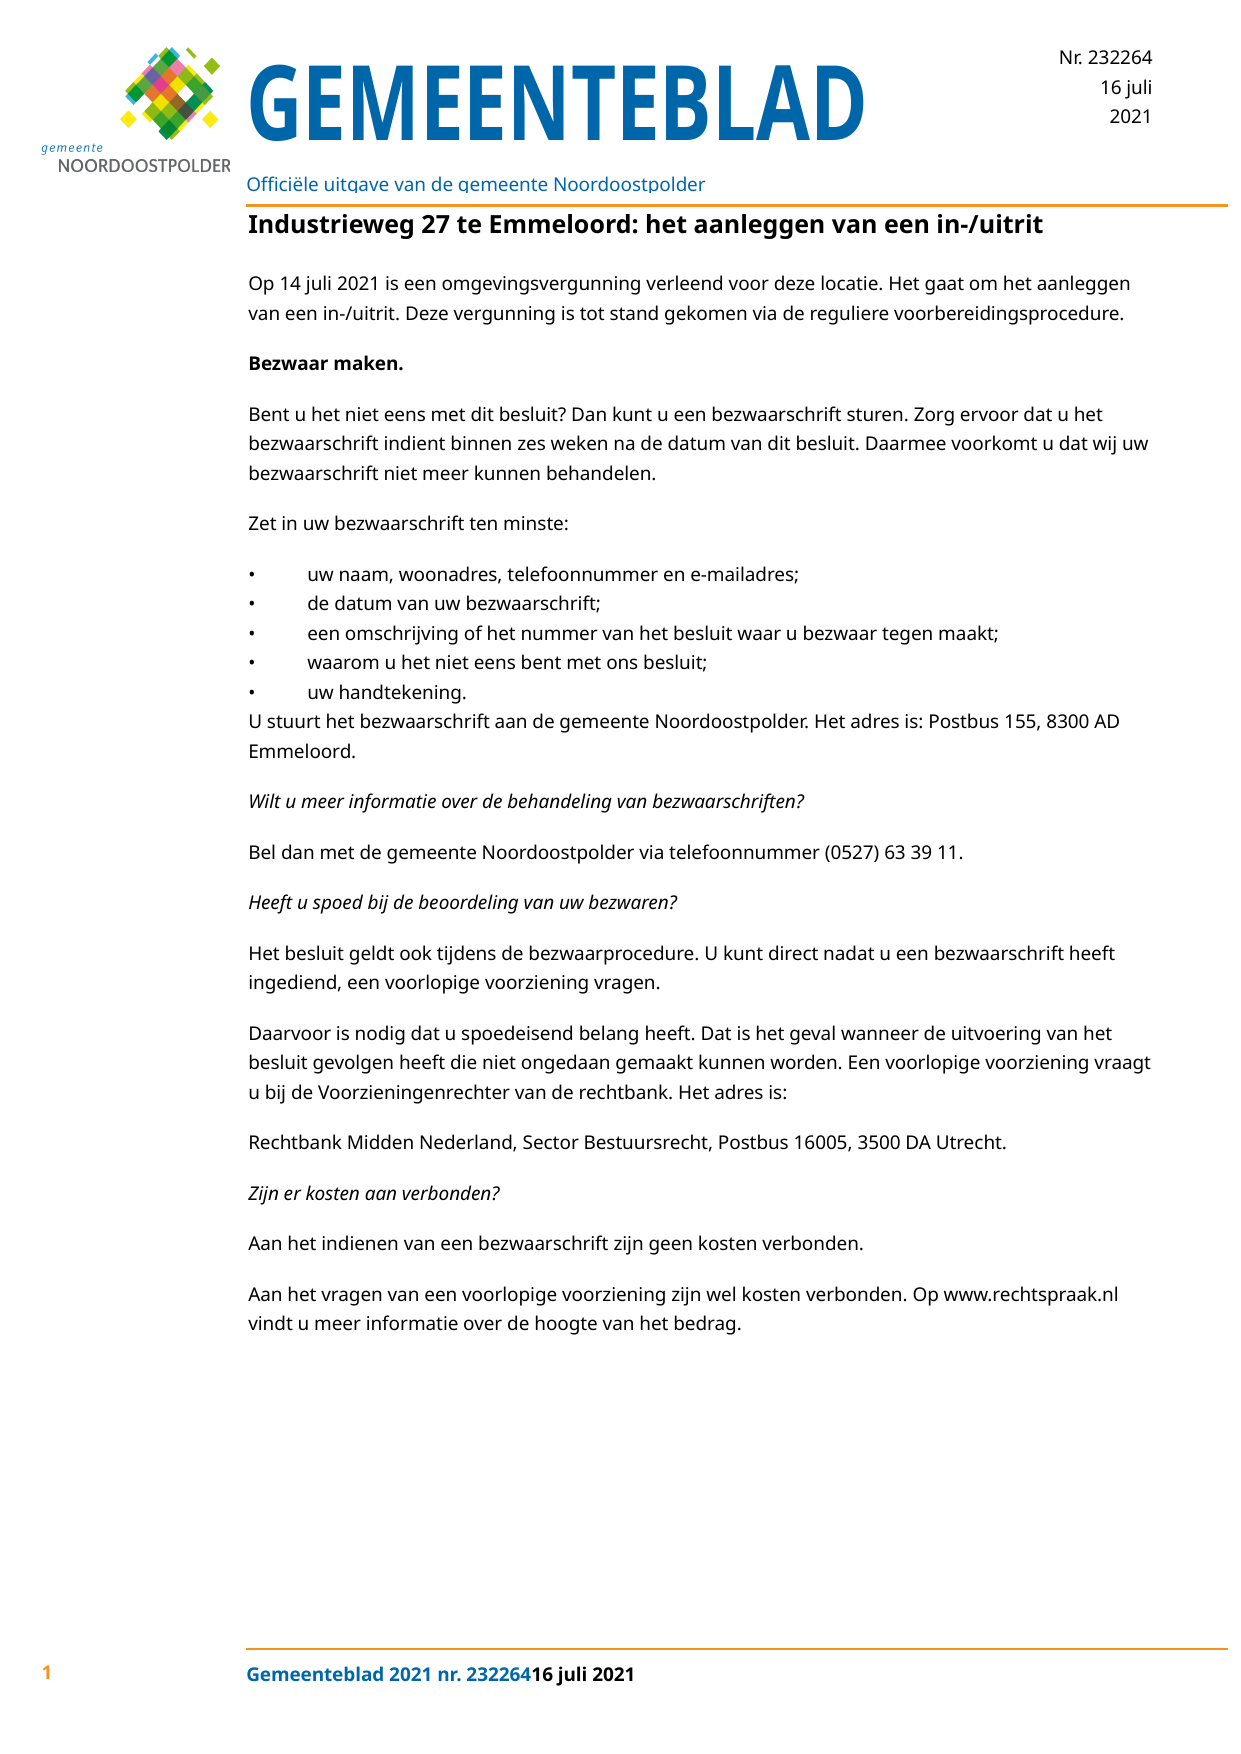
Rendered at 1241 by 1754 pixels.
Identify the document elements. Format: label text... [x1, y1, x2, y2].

list een omschrijving of het nummer van het besluit waar u bezwaar tegen maakt; [248, 620, 1152, 646]
text Zijn er kosten aan verbonden? [248, 1180, 1152, 1206]
picture [41, 47, 231, 172]
list uw handtekening. [248, 679, 1152, 705]
text U stuurt het bezwaarschrift aan de gemeente Noordoostpolder. Het adres is: Postbus 155, 8300 AD Emmeloord. [248, 709, 1152, 764]
text Wilt u meer informatie over de behandeling van bezwaarschriften? [248, 789, 1152, 814]
text Op 14 juli 2021 is een omgevingsvergunning verleend voor deze locatie. Het gaat om het aanleggen van een in-/uitrit. Deze vergunning is tot stand gekomen via de reguliere voorbereidingsprocedure. [248, 270, 1152, 326]
text Het besluit geldt ook tijdens de bezwaarprocedure. U kunt direct nadat u een bezwaarschrift heeft ingediend, een voorlopige voorziening vragen. [248, 940, 1152, 995]
list de datum van uw bezwaarschrift; [248, 590, 1152, 616]
text Bezwaar maken. [248, 350, 1152, 376]
text Bent u het niet eens met dit besluit? Dan kunt u een bezwaarschrift sturen. Zorg ervoor dat u het bezwaarschrift indient binnen zes weken na de datum van dit besluit. Daarmee voorkomt u dat wij uw bezwaarschrift niet meer kunnen behandelen. [248, 401, 1152, 486]
list uw naam, woonadres, telefoonnummer en e-mailadres; [248, 561, 1152, 586]
text Aan het indienen van een bezwaarschrift zijn geen kosten verbonden. [248, 1230, 1152, 1256]
text Bel dan met de gemeente Noordoostpolder via telefoonnummer (0527) 63 39 11. [248, 839, 1152, 865]
text Zet in uw bezwaarschrift ten minste: [248, 510, 1152, 536]
text Aan het vragen van een voorlopige voorziening zijn wel kosten verbonden. Op www.rechtspraak.nl vindt u meer informatie over de hoogte van het bedrag. [248, 1281, 1152, 1336]
text Rechtbank Midden Nederland, Sector Bestuursrecht, Postbus 16005, 3500 DA Utrecht. [248, 1129, 1152, 1155]
text Industrieweg 27 te Emmeloord: het aanleggen van een in-/uitrit [248, 207, 1152, 241]
list waarom u het niet eens bent met ons besluit; [248, 649, 1152, 675]
text Heeft u spoed bij de beoordeling van uw bezwaren? [248, 889, 1152, 915]
text Daarvoor is nodig dat u spoedeisend belang heeft. Dat is het geval wanneer de uitvoering van het besluit gevolgen heeft die niet ongedaan gemaakt kunnen worden. Een voorlopige voorziening vraagt u bij de Voorzieningenrechter van de rechtbank. Het adres is: [248, 1020, 1152, 1105]
